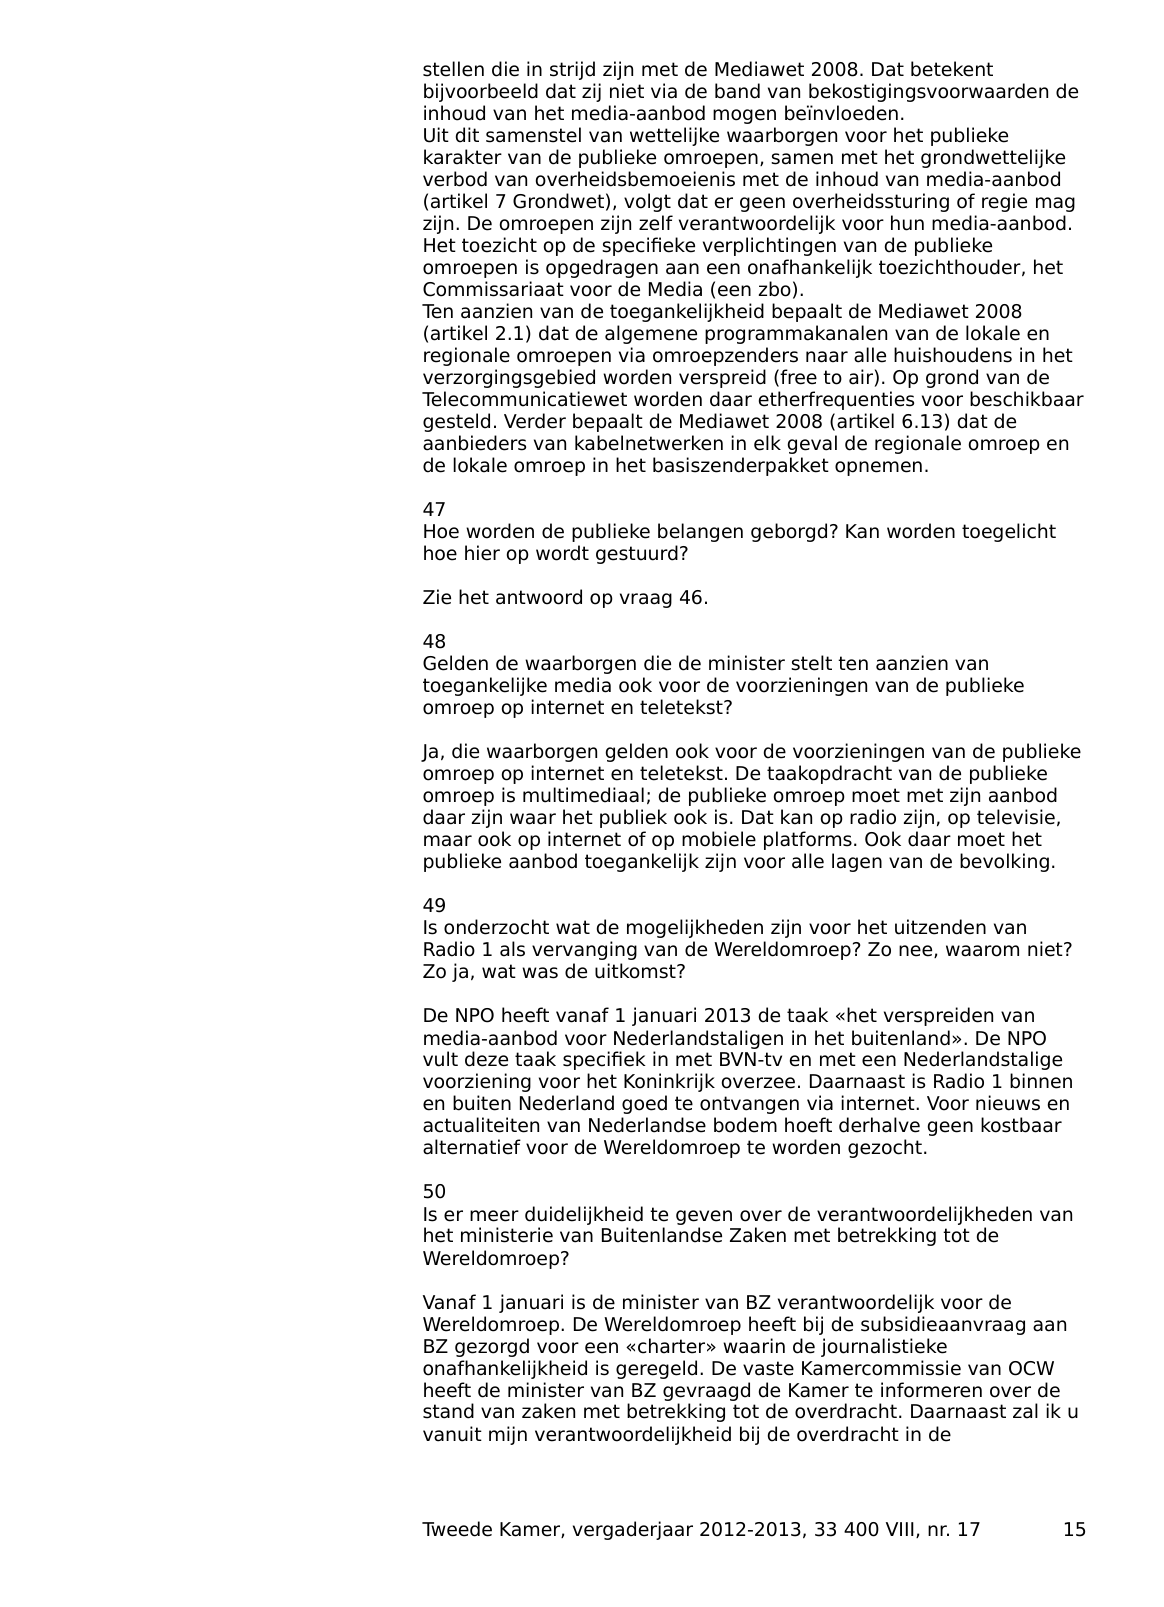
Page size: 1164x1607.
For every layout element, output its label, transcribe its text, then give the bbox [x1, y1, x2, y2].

text Ja, die waarborgen gelden ook voor de voorzieningen van de publieke omroep op internet en teletekst. De taakopdracht van de publieke omroep is multimediaal; de publieke omroep moet met zijn aanbod daar zijn waar het publiek ook is. Dat kan op radio zijn, op televisie, maar ook op internet of op mobiele platforms. Ook daar moet het publieke aanbod toegankelijk zijn voor alle lagen van de bevolking. [422, 741, 1087, 873]
text Uit dit samenstel van wettelijke waarborgen voor het publieke karakter van de publieke omroepen, samen met het grondwettelijke verbod van overheidsbemoeienis met de inhoud van media-aanbod (artikel 7 Grondwet), volgt dat er geen overheidssturing of regie mag zijn. De omroepen zijn zelf verantwoordelijk voor hun media-aanbod. Het toezicht op de specifieke verplichtingen van de publieke omroepen is opgedragen aan een onafhankelijk toezichthouder, het Commissariaat voor de Media (een zbo). [422, 125, 1087, 301]
text Gelden de waarborgen die de minister stelt ten aanzien van toegankelijke media ook voor de voorzieningen van de publieke omroep op internet en teletekst? [422, 653, 1087, 719]
text Is onderzocht wat de mogelijkheden zijn voor het uitzenden van Radio 1 als vervanging van de Wereldomroep? Zo nee, waarom niet? Zo ja, wat was de uitkomst? [422, 917, 1087, 983]
text Vanaf 1 januari is de minister van BZ verantwoordelijk voor de Wereldomroep. De Wereldomroep heeft bij de subsidieaanvraag aan BZ gezorgd voor een «charter» waarin de journalistieke onafhankelijkheid is geregeld. De vaste Kamercommissie van OCW heeft de minister van BZ gevraagd de Kamer te informeren over de stand van zaken met betrekking tot de overdracht. Daarnaast zal ik u vanuit mijn verantwoordelijkheid bij de overdracht in de [422, 1292, 1087, 1445]
text Zie het antwoord op vraag 46. [422, 587, 1087, 609]
text 47 [422, 499, 1087, 521]
text stellen die in strijd zijn met de Mediawet 2008. Dat betekent bijvoorbeeld dat zij niet via de band van bekostigingsvoorwaarden de inhoud van het media-aanbod mogen beïnvloeden. [422, 59, 1087, 125]
text 48 [422, 631, 1087, 653]
text 49 [422, 895, 1087, 917]
text Hoe worden de publieke belangen geborgd? Kan worden toegelicht hoe hier op wordt gestuurd? [422, 521, 1087, 565]
text 50 [422, 1181, 1087, 1203]
text De NPO heeft vanaf 1 januari 2013 de taak «het verspreiden van media-aanbod voor Nederlandstaligen in het buitenland». De NPO vult deze taak specifiek in met BVN-tv en met een Nederlandstalige voorziening voor het Koninkrijk overzee. Daarnaast is Radio 1 binnen en buiten Nederland goed te ontvangen via internet. Voor nieuws en actualiteiten van Nederlandse bodem hoeft derhalve geen kostbaar alternatief voor de Wereldomroep te worden gezocht. [422, 1005, 1087, 1159]
text Is er meer duidelijkheid te geven over de verantwoordelijkheden van het ministerie van Buitenlandse Zaken met betrekking tot de Wereldomroep? [422, 1203, 1087, 1269]
text Ten aanzien van de toegankelijkheid bepaalt de Mediawet 2008 (artikel 2.1) dat de algemene programmakanalen van de lokale en regionale omroepen via omroepzenders naar alle huishoudens in het verzorgingsgebied worden verspreid (free to air). Op grond van de Telecommunicatiewet worden daar etherfrequenties voor beschikbaar gesteld. Verder bepaalt de Mediawet 2008 (artikel 6.13) dat de aanbieders van kabelnetwerken in elk geval de regionale omroep en de lokale omroep in het basiszenderpakket opnemen. [422, 301, 1087, 477]
